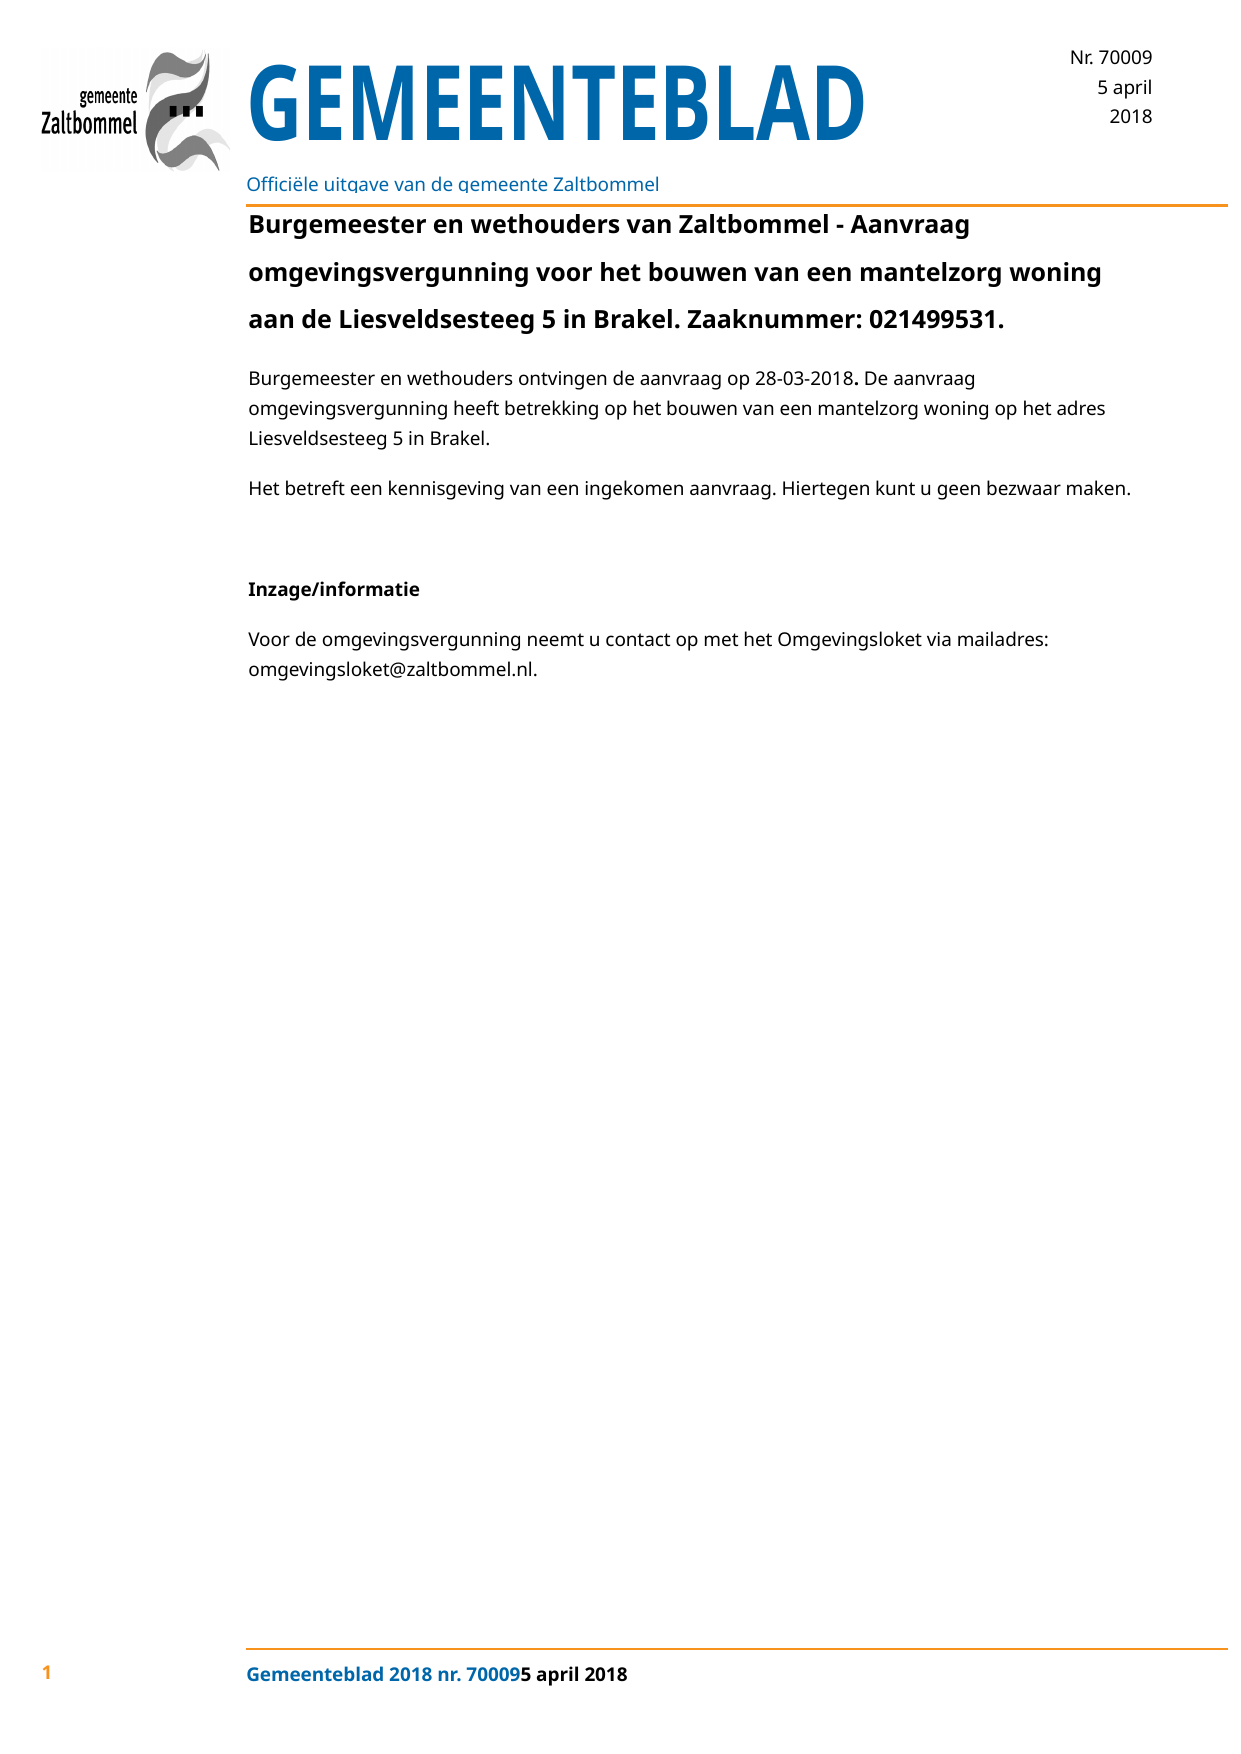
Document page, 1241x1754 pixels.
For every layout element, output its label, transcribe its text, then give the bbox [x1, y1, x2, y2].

text Inzage/informatie [248, 576, 1152, 602]
text Burgemeester en wethouders ontvingen de aanvraag op 28-03-2018. De aanvraag omgevingsvergunning heeft betrekking op het bouwen van een mantelzorg woning op het adres Liesveldsesteeg 5 in Brakel. [248, 366, 1152, 450]
picture [41, 47, 231, 172]
text Burgemeester en wethouders van Zaltbommel - Aanvraag omgevingsvergunning voor het bouwen van een mantelzorg woning aan de Liesveldsesteeg 5 in Brakel. Zaaknummer: 021499531. [248, 207, 1152, 336]
text Het betreft een kennisgeving van een ingekomen aanvraag. Hiertegen kunt u geen bezwaar maken. [248, 475, 1152, 501]
text Voor de omgevingsvergunning neemt u contact op met het Omgevingsloket via mailadres: omgevingsloket@zaltbommel.nl. [248, 626, 1152, 682]
